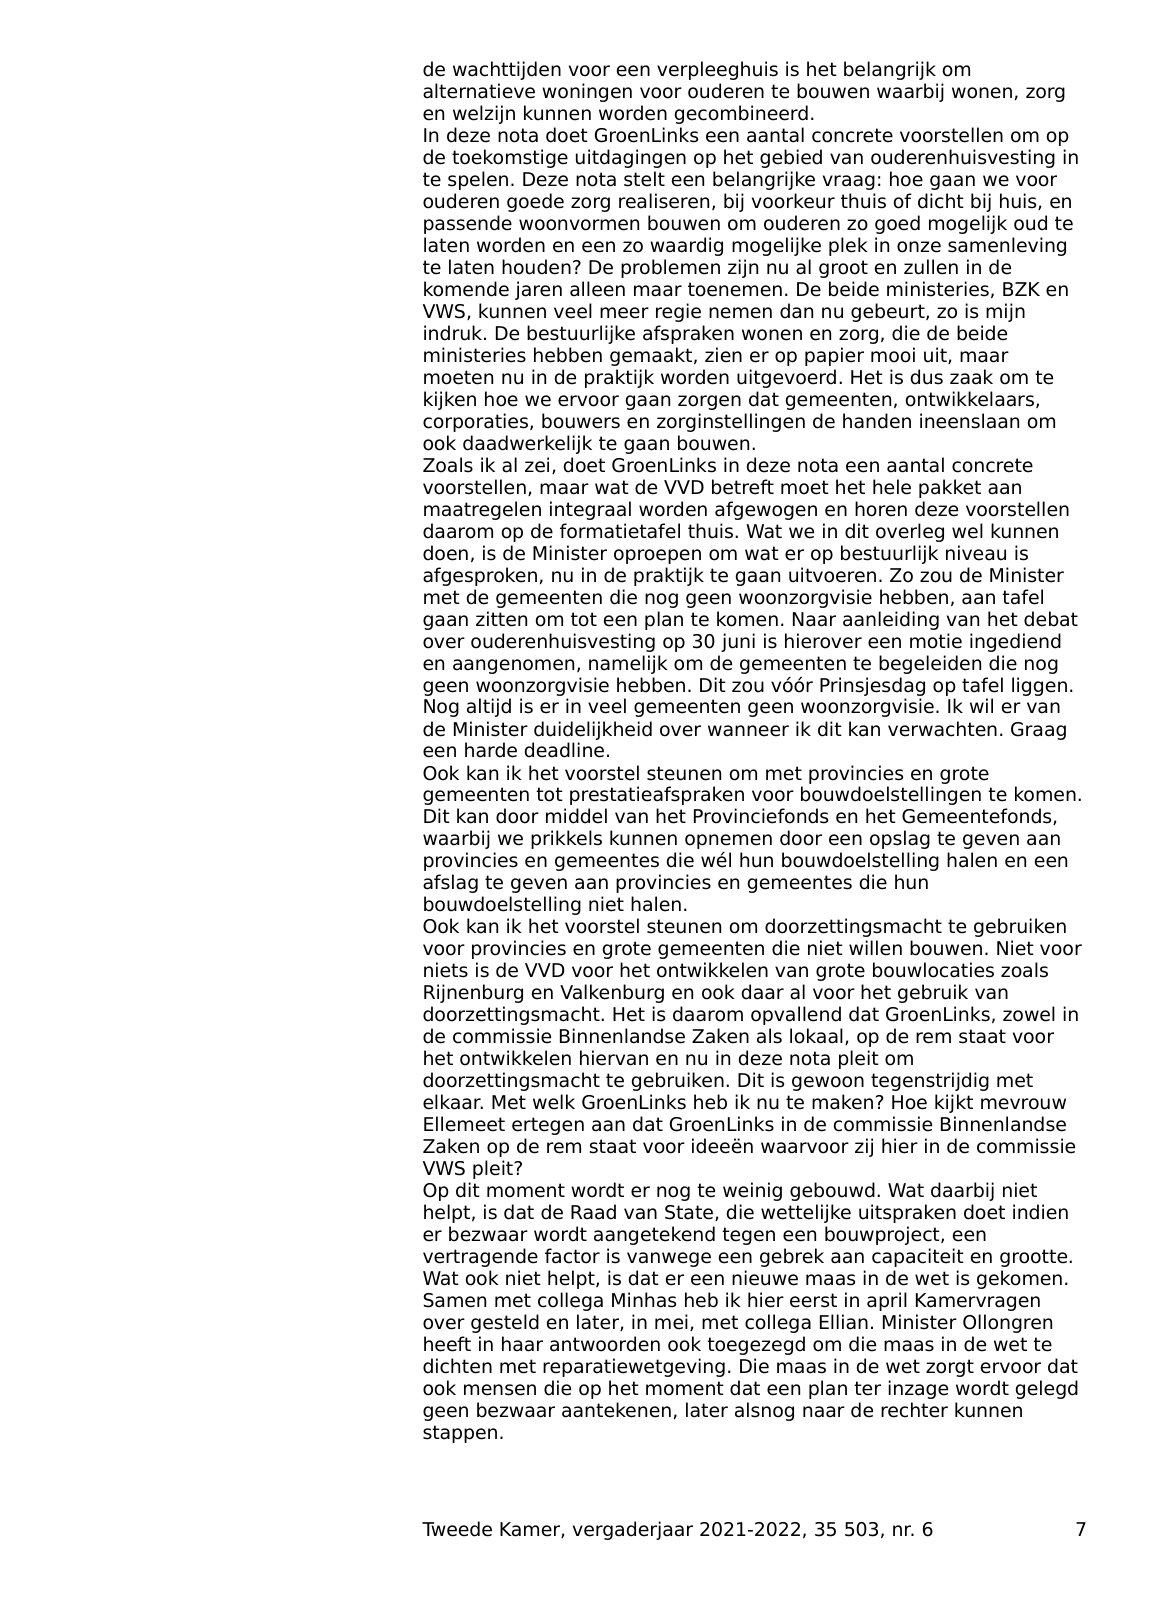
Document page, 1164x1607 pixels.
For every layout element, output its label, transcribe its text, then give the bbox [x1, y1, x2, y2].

text Ook kan ik het voorstel steunen om met provincies en grote gemeenten tot prestatieafspraken voor bouwdoelstellingen te komen. Dit kan door middel van het Provinciefonds en het Gemeentefonds, waarbij we prikkels kunnen opnemen door een opslag te geven aan provincies en gemeentes die wél hun bouwdoelstelling halen en een afslag te geven aan provincies en gemeentes die hun bouwdoelstelling niet halen. [422, 762, 1087, 916]
text Zoals ik al zei, doet GroenLinks in deze nota een aantal concrete voorstellen, maar wat de VVD betreft moet het hele pakket aan maatregelen integraal worden afgewogen en horen deze voorstellen daarom op de formatietafel thuis. Wat we in dit overleg wel kunnen doen, is de Minister oproepen om wat er op bestuurlijk niveau is afgesproken, nu in de praktijk te gaan uitvoeren. Zo zou de Minister met de gemeenten die nog geen woonzorgvisie hebben, aan tafel gaan zitten om tot een plan te komen. Naar aanleiding van het debat over ouderenhuisvesting op 30 juni is hierover een motie ingediend en aangenomen, namelijk om de gemeenten te begeleiden die nog geen woonzorgvisie hebben. Dit zou vóór Prinsjesdag op tafel liggen. Nog altijd is er in veel gemeenten geen woonzorgvisie. Ik wil er van de Minister duidelijkheid over wanneer ik dit kan verwachten. Graag een harde deadline. [422, 455, 1087, 762]
text In deze nota doet GroenLinks een aantal concrete voorstellen om op de toekomstige uitdagingen op het gebied van ouderenhuisvesting in te spelen. Deze nota stelt een belangrijke vraag: hoe gaan we voor ouderen goede zorg realiseren, bij voorkeur thuis of dicht bij huis, en passende woonvormen bouwen om ouderen zo goed mogelijk oud te laten worden en een zo waardig mogelijke plek in onze samenleving te laten houden? De problemen zijn nu al groot en zullen in de komende jaren alleen maar toenemen. De beide ministeries, BZK en VWS, kunnen veel meer regie nemen dan nu gebeurt, zo is mijn indruk. De bestuurlijke afspraken wonen en zorg, die de beide ministeries hebben gemaakt, zien er op papier mooi uit, maar moeten nu in de praktijk worden uitgevoerd. Het is dus zaak om te kijken hoe we ervoor gaan zorgen dat gemeenten, ontwikkelaars, corporaties, bouwers en zorginstellingen de handen ineenslaan om ook daadwerkelijk te gaan bouwen. [422, 125, 1087, 455]
text Op dit moment wordt er nog te weinig gebouwd. Wat daarbij niet helpt, is dat de Raad van State, die wettelijke uitspraken doet indien er bezwaar wordt aangetekend tegen een bouwproject, een vertragende factor is vanwege een gebrek aan capaciteit en grootte. Wat ook niet helpt, is dat er een nieuwe maas in de wet is gekomen. Samen met collega Minhas heb ik hier eerst in april Kamervragen over gesteld en later, in mei, met collega Ellian. Minister Ollongren heeft in haar antwoorden ook toegezegd om die maas in de wet te dichten met reparatiewetgeving. Die maas in de wet zorgt ervoor dat ook mensen die op het moment dat een plan ter inzage wordt gelegd geen bezwaar aantekenen, later alsnog naar de rechter kunnen stappen. [422, 1180, 1087, 1444]
text Ook kan ik het voorstel steunen om doorzettingsmacht te gebruiken voor provincies en grote gemeenten die niet willen bouwen. Niet voor niets is de VVD voor het ontwikkelen van grote bouwlocaties zoals Rijnenburg en Valkenburg en ook daar al voor het gebruik van doorzettingsmacht. Het is daarom opvallend dat GroenLinks, zowel in de commissie Binnenlandse Zaken als lokaal, op de rem staat voor het ontwikkelen hiervan en nu in deze nota pleit om doorzettingsmacht te gebruiken. Dit is gewoon tegenstrijdig met elkaar. Met welk GroenLinks heb ik nu te maken? Hoe kijkt mevrouw Ellemeet ertegen aan dat GroenLinks in de commissie Binnenlandse Zaken op de rem staat voor ideeën waarvoor zij hier in de commissie VWS pleit? [422, 916, 1087, 1180]
text de wachttijden voor een verpleeghuis is het belangrijk om alternatieve woningen voor ouderen te bouwen waarbij wonen, zorg en welzijn kunnen worden gecombineerd. [422, 59, 1087, 125]
